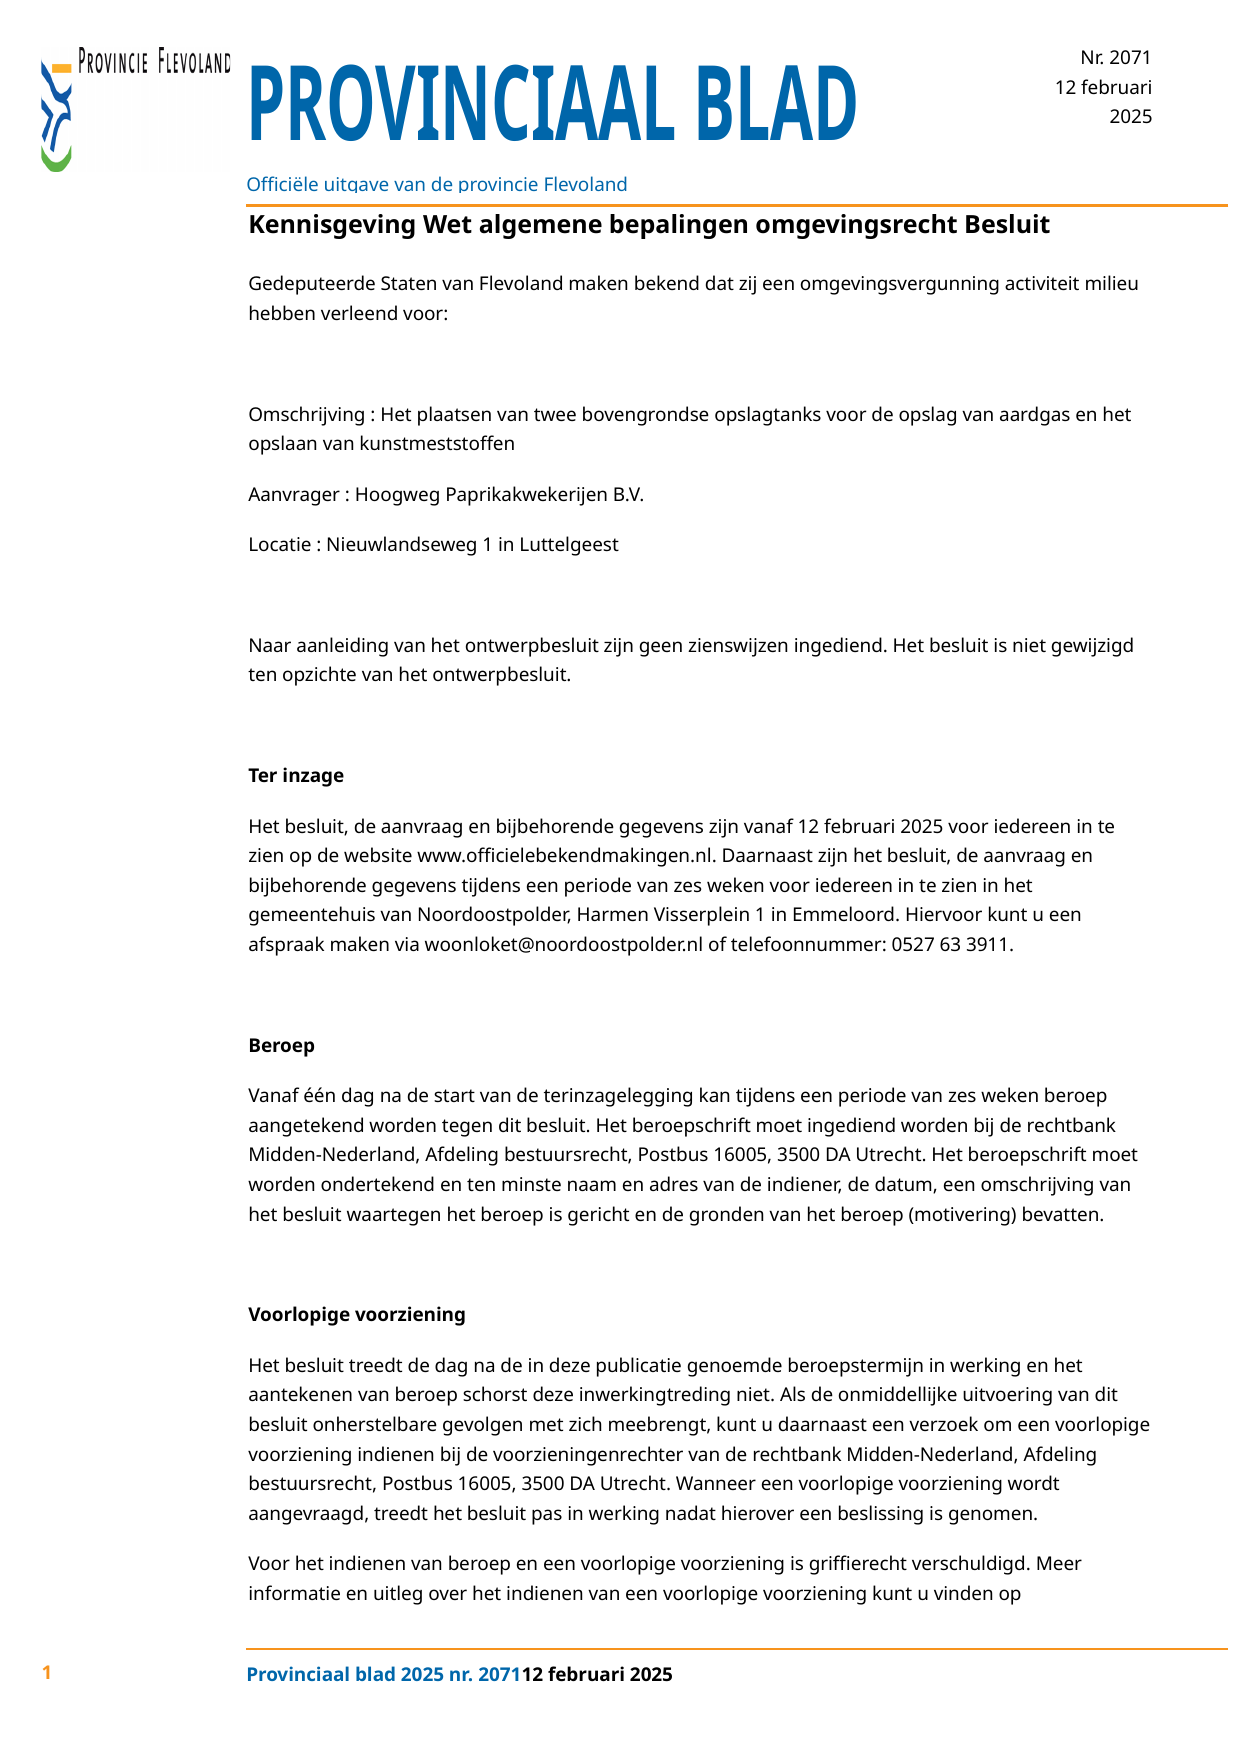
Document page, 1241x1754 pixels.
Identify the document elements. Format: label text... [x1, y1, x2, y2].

text Naar aanleiding van het ontwerpbesluit zijn geen zienswijzen ingediend. Het besluit is niet gewijzigd ten opzichte van het ontwerpbesluit. [248, 632, 1152, 687]
text Voor het indienen van beroep en een voorlopige voorziening is griffierecht verschuldigd. Meer informatie en uitleg over het indienen van een voorlopige voorziening kunt u vinden op [248, 1550, 1152, 1606]
text Kennisgeving Wet algemene bepalingen omgevingsrecht Besluit [248, 207, 1152, 241]
text Gedeputeerde Staten van Flevoland maken bekend dat zij een omgevingsvergunning activiteit milieu hebben verleend voor: [248, 270, 1152, 326]
text Het besluit treedt de dag na de in deze publicatie genoemde beroepstermijn in werking en het aantekenen van beroep schorst deze inwerkingtreding niet. Als de onmiddellijke uitvoering van dit besluit onherstelbare gevolgen met zich meebrengt, kunt u daarnaast een verzoek om een voorlopige voorziening indienen bij de voorzieningenrechter van de rechtbank Midden-Nederland, Afdeling bestuursrecht, Postbus 16005, 3500 DA Utrecht. Wanneer een voorlopige voorziening wordt aangevraagd, treedt het besluit pas in werking nadat hierover een beslissing is genomen. [248, 1352, 1152, 1526]
text Aanvrager : Hoogweg Paprikakwekerijen B.V. [248, 481, 1152, 506]
picture [41, 47, 231, 172]
text Ter inzage [248, 762, 1152, 788]
text Omschrijving : Het plaatsen van twee bovengrondse opslagtanks voor de opslag van aardgas en het opslaan van kunstmeststoffen [248, 401, 1152, 456]
text Vanaf één dag na de start van de terinzagelegging kan tijdens een periode van zes weken beroep aangetekend worden tegen dit besluit. Het beroepschrift moet ingediend worden bij de rechtbank Midden-Nederland, Afdeling bestuursrecht, Postbus 16005, 3500 DA Utrecht. Het beroepschrift moet worden ondertekend en ten minste naam en adres van de indiener, de datum, een omschrijving van het besluit waartegen het beroep is gericht en de gronden van het beroep (motivering) bevatten. [248, 1082, 1152, 1226]
text Beroep [248, 1032, 1152, 1058]
text Locatie : Nieuwlandseweg 1 in Luttelgeest [248, 531, 1152, 557]
text Het besluit, de aanvraag en bijbehorende gegevens zijn vanaf 12 februari 2025 voor iedereen in te zien op de website www.officielebekendmakingen.nl. Daarnaast zijn het besluit, de aanvraag en bijbehorende gegevens tijdens een periode van zes weken voor iedereen in te zien in het gemeentehuis van Noordoostpolder, Harmen Visserplein 1 in Emmeloord. Hiervoor kunt u een afspraak maken via woonloket@noordoostpolder.nl of telefoonnummer: 0527 63 3911. [248, 813, 1152, 957]
text Voorlopige voorziening [248, 1302, 1152, 1327]
